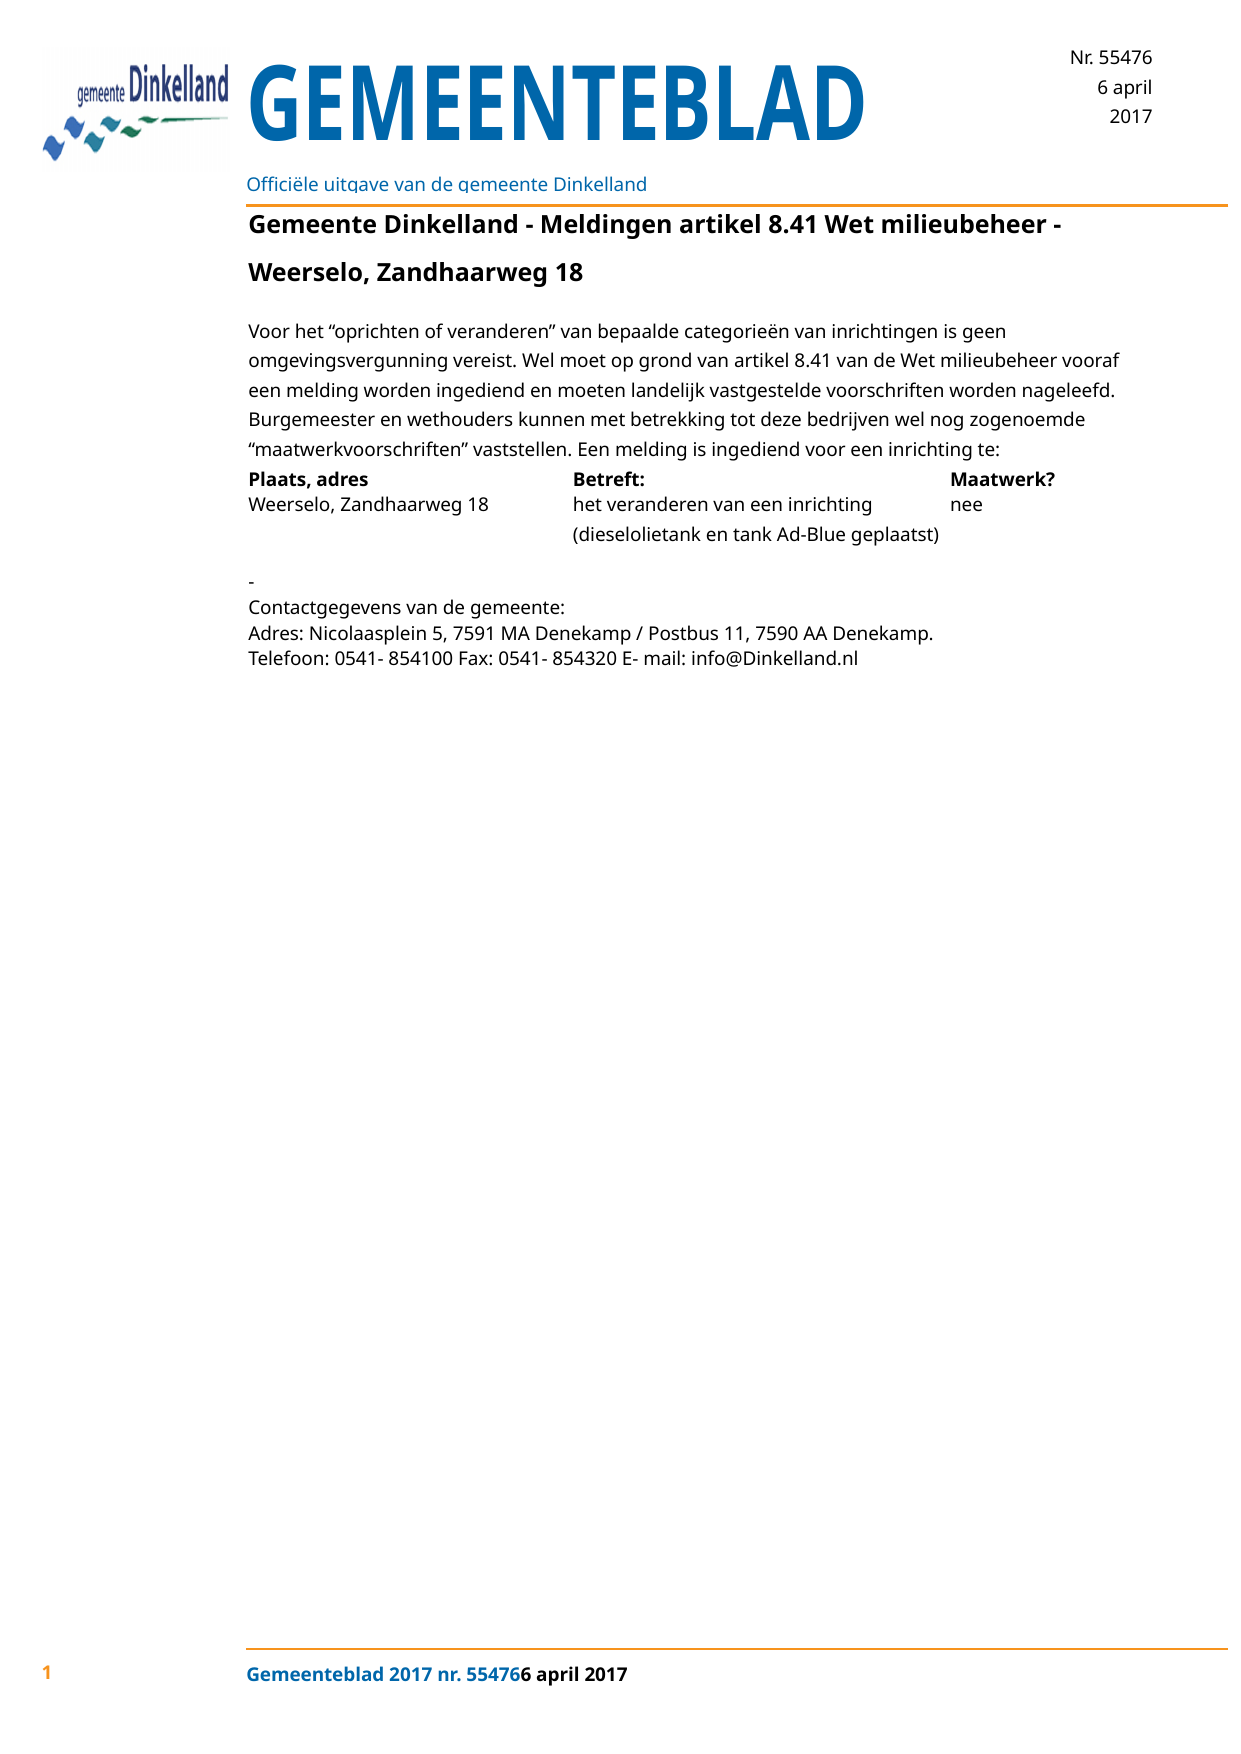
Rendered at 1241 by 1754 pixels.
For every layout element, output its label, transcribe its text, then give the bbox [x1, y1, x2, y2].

text Telefoon: 0541- 854100 Fax: 0541- 854320 E- mail: info@Dinkelland.nl [248, 646, 1152, 671]
table_header Plaats, adres [248, 466, 573, 492]
table_cell nee [950, 492, 1152, 547]
text Adres: Nicolaasplein 5, 7591 MA Denekamp / Postbus 11, 7590 AA Denekamp. [248, 620, 1152, 646]
table_cell het veranderen van een inrichting (dieselolietank en tank Ad-Blue geplaatst) [573, 492, 950, 547]
table_cell Weerselo, Zandhaarweg 18 [248, 492, 573, 547]
text Contactgegevens van de gemeente: [248, 594, 1152, 620]
text - [248, 568, 1152, 594]
table_header Maatwerk? [950, 466, 1152, 492]
picture [41, 47, 231, 172]
table_header Betreft: [573, 466, 950, 492]
text Voor het “oprichten of veranderen” van bepaalde categorieën van inrichtingen is geen omgevingsvergunning vereist. Wel moet op grond van artikel 8.41 van de Wet milieubeheer vooraf een melding worden ingediend en moeten landelijk vastgestelde voorschriften worden nageleefd. Burgemeester en wethouders kunnen met betrekking tot deze bedrijven wel nog zogenoemde “maatwerkvoorschriften” vaststellen. Een melding is ingediend voor een inrichting te: [248, 318, 1152, 462]
text Gemeente Dinkelland - Meldingen artikel 8.41 Wet milieubeheer - Weerselo, Zandhaarweg 18 [248, 207, 1152, 288]
